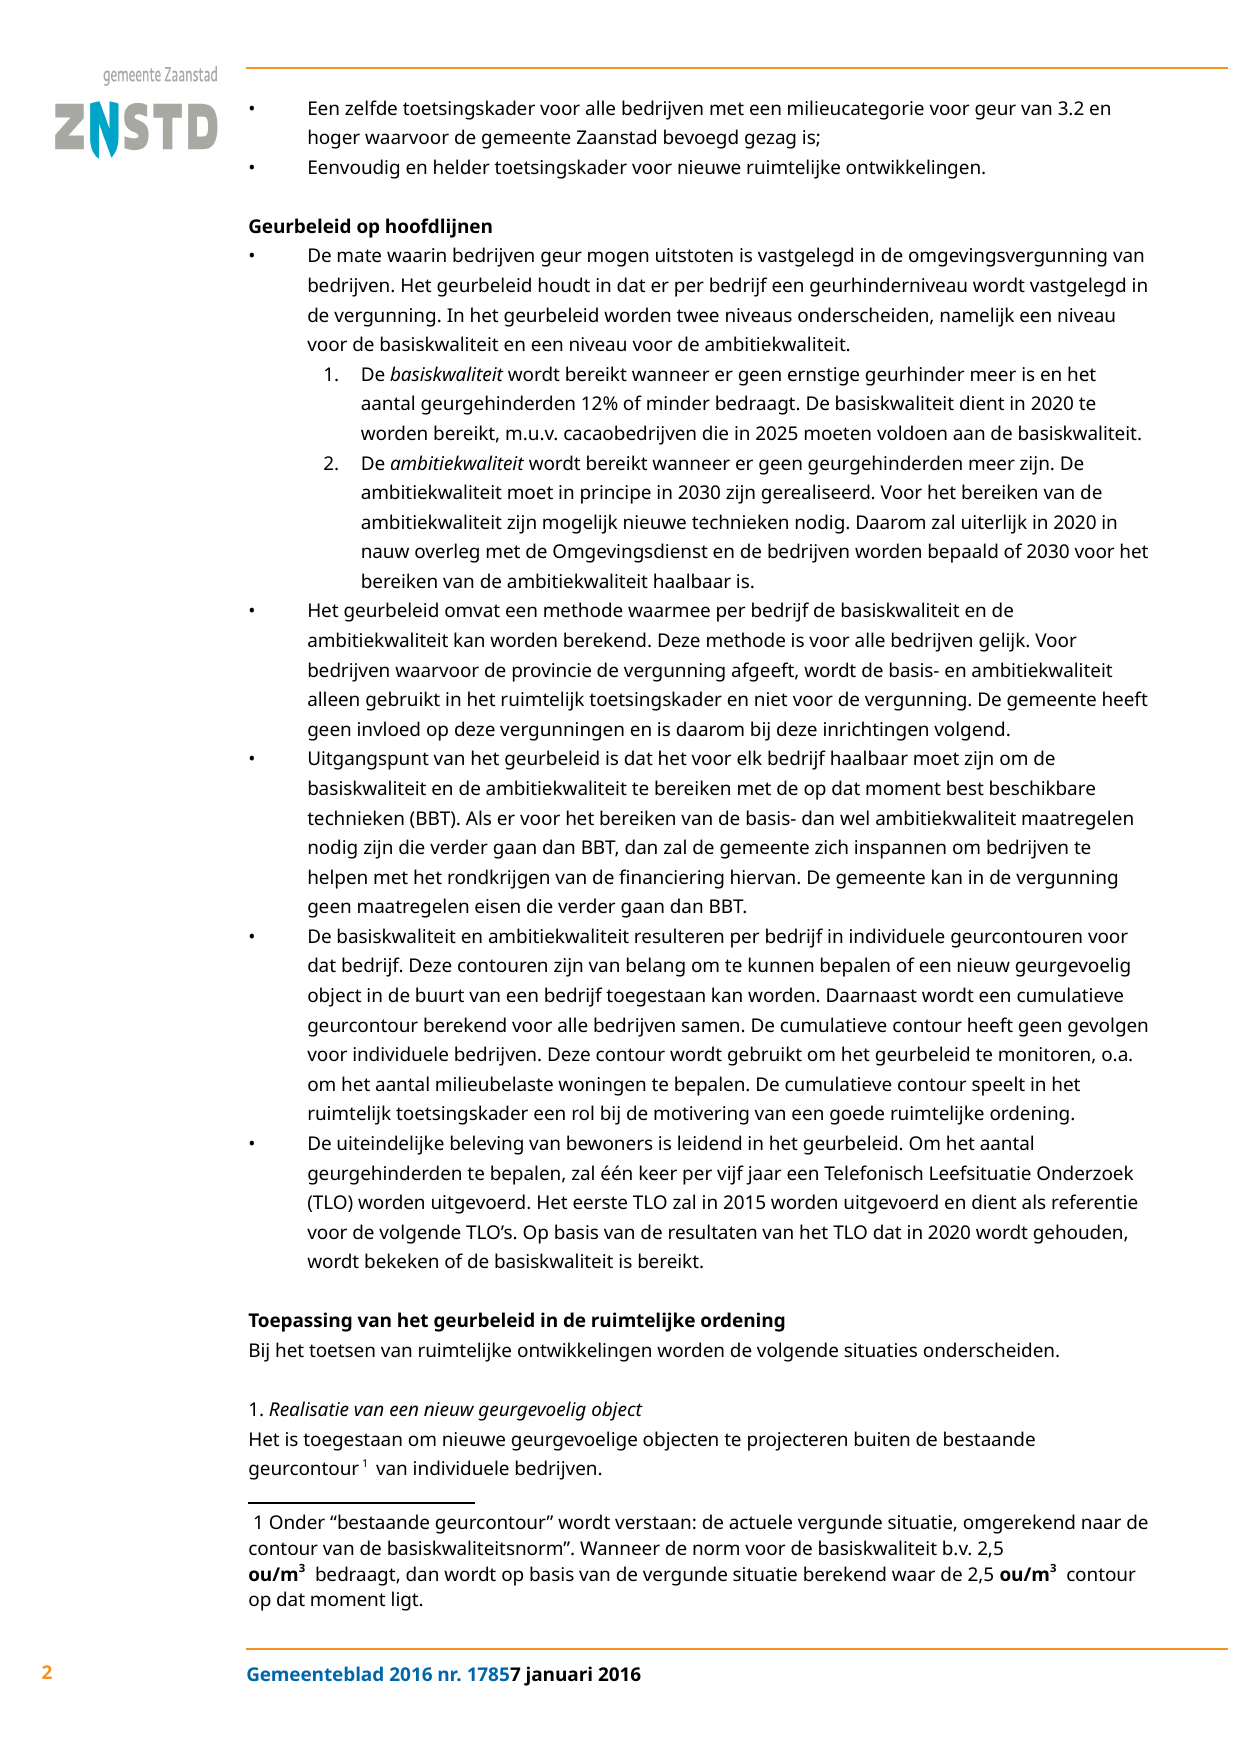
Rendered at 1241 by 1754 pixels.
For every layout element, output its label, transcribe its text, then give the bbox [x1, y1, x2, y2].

list De basiskwaliteit wordt bereikt wanneer er geen ernstige geurhinder meer is en het aantal geurgehinderden 12% of minder bedraagt. De basiskwaliteit dient in 2020 te worden bereikt, m.u.v. cacaobedrijven die in 2025 moeten voldoen aan de basiskwaliteit. [323, 361, 1152, 446]
list De ambitiekwaliteit wordt bereikt wanneer er geen geurgehinderden meer zijn. De ambitiekwaliteit moet in principe in 2030 zijn gerealiseerd. Voor het bereiken van de ambitiekwaliteit zijn mogelijk nieuwe technieken nodig. Daarom zal uiterlijk in 2020 in nauw overleg met de Omgevingsdienst en de bedrijven worden bepaald of 2030 voor het bereiken van de ambitiekwaliteit haalbaar is. [323, 450, 1152, 594]
list De uiteindelijke beleving van bewoners is leidend in het geurbeleid. Om het aantal geurgehinderden te bepalen, zal één keer per vijf jaar een Telefonisch Leefsituatie Onderzoek (TLO) worden uitgevoerd. Het eerste TLO zal in 2015 worden uitgevoerd en dient als referentie voor de volgende TLO’s. Op basis van de resultaten van het TLO dat in 2020 wordt gehouden, wordt bekeken of de basiskwaliteit is bereikt. [248, 1130, 1152, 1274]
list Uitgangspunt van het geurbeleid is dat het voor elk bedrijf haalbaar moet zijn om de basiskwaliteit en de ambitiekwaliteit te bereiken met de op dat moment best beschikbare technieken (BBT). Als er voor het bereiken van de basis- dan wel ambitiekwaliteit maatregelen nodig zijn die verder gaan dan BBT, dan zal de gemeente zich inspannen om bedrijven te helpen met het rondkrijgen van de financiering hiervan. De gemeente kan in de vergunning geen maatregelen eisen die verder gaan dan BBT. [248, 746, 1152, 919]
text Geurbeleid op hoofdlijnen [248, 213, 1152, 239]
list Het geurbeleid omvat een methode waarmee per bedrijf de basiskwaliteit en de ambitiekwaliteit kan worden berekend. Deze methode is voor alle bedrijven gelijk. Voor bedrijven waarvoor de provincie de vergunning afgeeft, wordt de basis- en ambitiekwaliteit alleen gebruikt in het ruimtelijk toetsingskader en niet voor de vergunning. De gemeente heeft geen invloed op deze vergunningen en is daarom bij deze inrichtingen volgend. [248, 598, 1152, 742]
text Het is toegestaan om nieuwe geurgevoelige objecten te projecteren buiten de bestaande geurcontour van individuele bedrijven. [248, 1426, 1152, 1481]
text 1. Realisatie van een nieuw geurgevoelig object [248, 1396, 1152, 1422]
list Een zelfde toetsingskader voor alle bedrijven met een milieucategorie voor geur van 3.2 en hoger waarvoor de gemeente Zaanstad bevoegd gezag is; [248, 95, 1152, 150]
list De basiskwaliteit en ambitiekwaliteit resulteren per bedrijf in individuele geurcontouren voor dat bedrijf. Deze contouren zijn van belang om te kunnen bepalen of een nieuw geurgevoelig object in de buurt van een bedrijf toegestaan kan worden. Daarnaast wordt een cumulatieve geurcontour berekend voor alle bedrijven samen. De cumulatieve contour heeft geen gevolgen voor individuele bedrijven. Deze contour wordt gebruikt om het geurbeleid te monitoren, o.a. om het aantal milieubelaste woningen te bepalen. De cumulatieve contour speelt in het ruimtelijk toetsingskader een rol bij de motivering van een goede ruimtelijke ordening. [248, 923, 1152, 1126]
picture [41, 47, 231, 172]
text Bij het toetsen van ruimtelijke ontwikkelingen worden de volgende situaties onderscheiden. [248, 1337, 1152, 1363]
list De mate waarin bedrijven geur mogen uitstoten is vastgelegd in de omgevingsvergunning van bedrijven. Het geurbeleid houdt in dat er per bedrijf een geurhinderniveau wordt vastgelegd in de vergunning. In het geurbeleid worden twee niveaus onderscheiden, namelijk een niveau voor de basiskwaliteit en een niveau voor de ambitiekwaliteit. [248, 243, 1152, 357]
text Onder “bestaande geurcontour” wordt verstaan: de actuele vergunde situatie, omgerekend naar de contour van de basiskwaliteitsnorm”. Wanneer de norm voor de basiskwaliteit b.v. 2,5 ou/m3 bedraagt, dan wordt op basis van de vergunde situatie berekend waar de 2,5 ou/m3 contour op dat moment ligt. [248, 1509, 1152, 1612]
list Eenvoudig en helder toetsingskader voor nieuwe ruimtelijke ontwikkelingen. [248, 154, 1152, 180]
text Toepassing van het geurbeleid in de ruimtelijke ordening [248, 1308, 1152, 1333]
